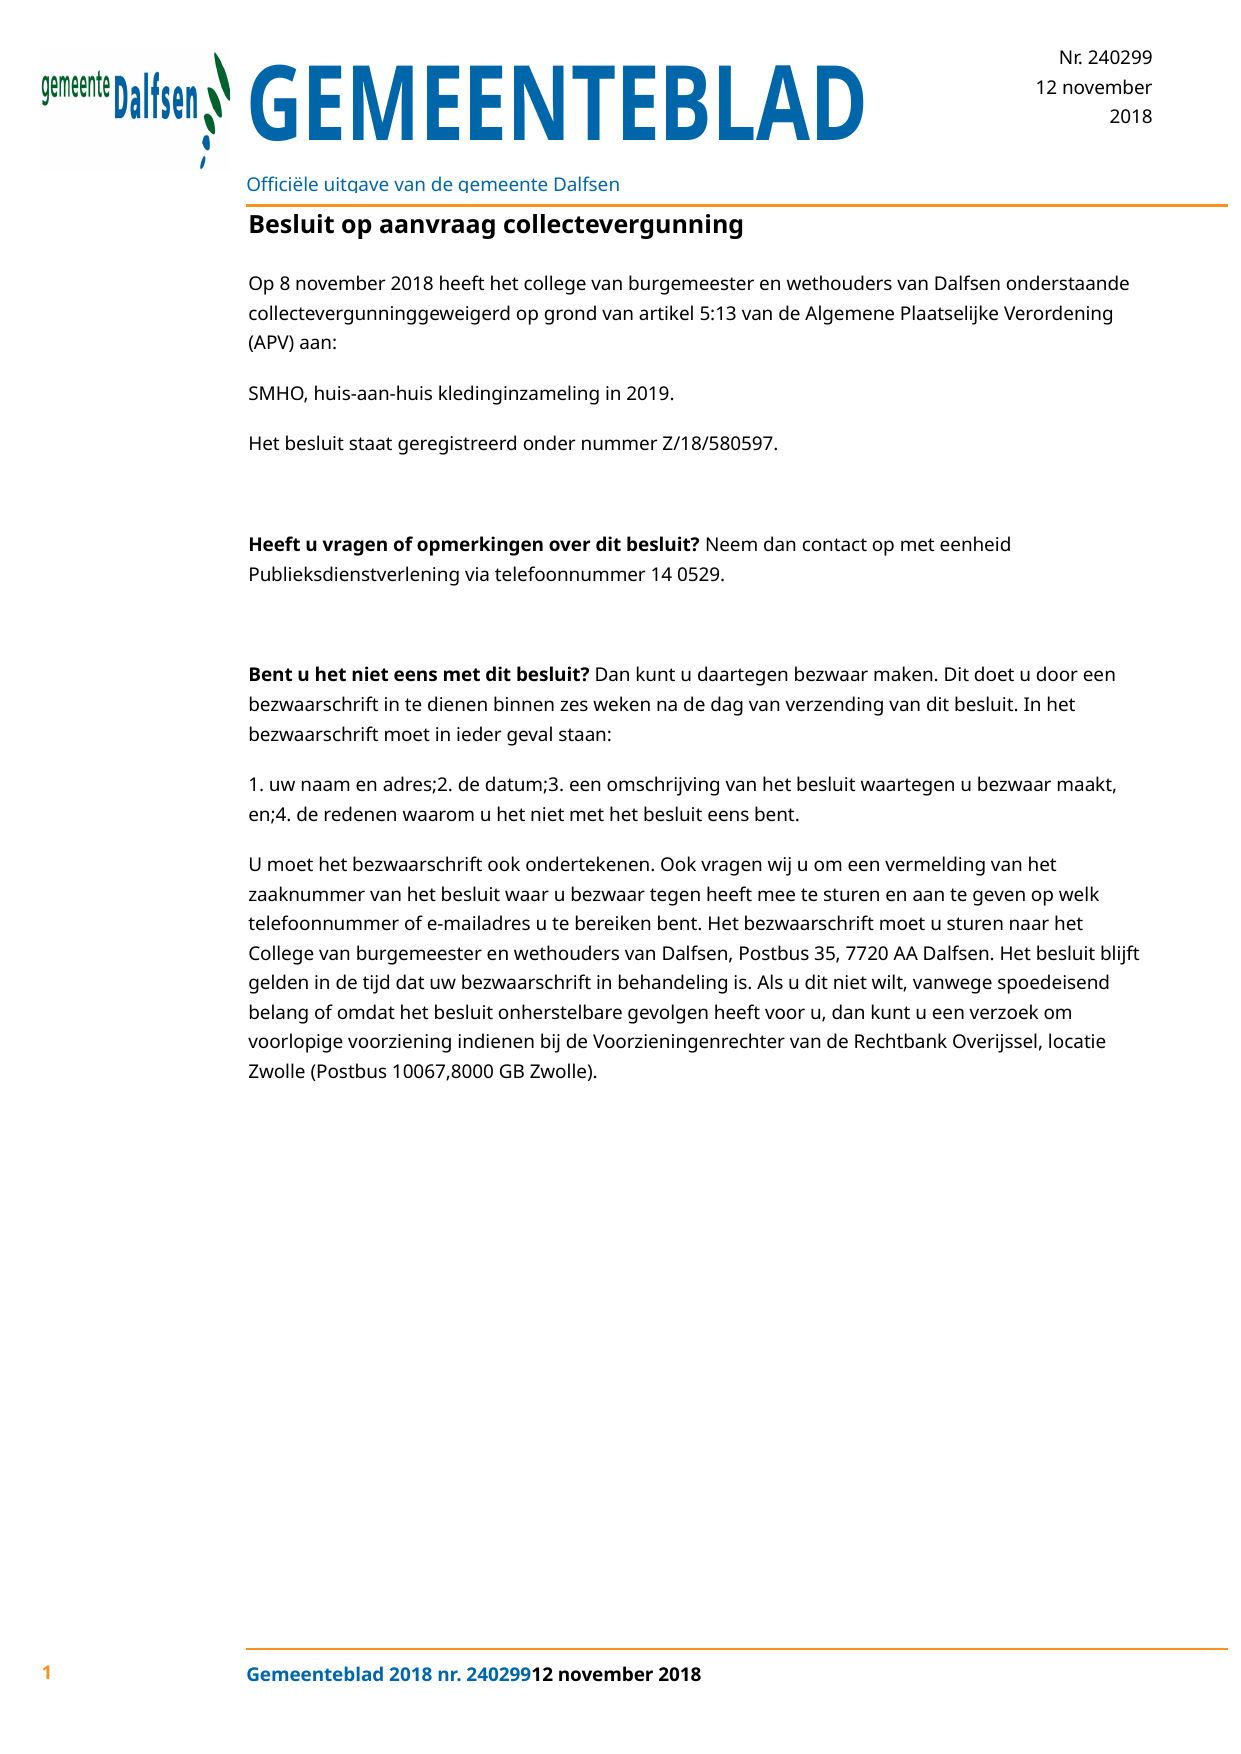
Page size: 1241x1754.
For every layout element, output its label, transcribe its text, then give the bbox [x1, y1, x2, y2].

text SMHO, huis-aan-huis kledinginzameling in 2019. [248, 380, 1152, 406]
picture [41, 47, 231, 172]
text 1. uw naam en adres;2. de datum;3. een omschrijving van het besluit waartegen u bezwaar maakt, en;4. de redenen waarom u het niet met het besluit eens bent. [248, 771, 1152, 826]
text U moet het bezwaarschrift ook ondertekenen. Ook vragen wij u om een vermelding van het zaaknummer van het besluit waar u bezwaar tegen heeft mee te sturen en aan te geven op welk telefoonnummer of e-mailadres u te bereiken bent. Het bezwaarschrift moet u sturen naar het College van burgemeester en wethouders van Dalfsen, Postbus 35, 7720 AA Dalfsen. Het besluit blijft gelden in de tijd dat uw bezwaarschrift in behandeling is. Als u dit niet wilt, vanwege spoedeisend belang of omdat het besluit onherstelbare gevolgen heeft voor u, dan kunt u een verzoek om voorlopige voorziening indienen bij de Voorzieningenrechter van de Rechtbank Overijssel, locatie Zwolle (Postbus 10067,8000 GB Zwolle). [248, 851, 1152, 1084]
text Bent u het niet eens met dit besluit? Dan kunt u daartegen bezwaar maken. Dit doet u door een bezwaarschrift in te dienen binnen zes weken na de dag van verzending van dit besluit. In het bezwaarschrift moet in ieder geval staan: [248, 662, 1152, 746]
text Heeft u vragen of opmerkingen over dit besluit? Neem dan contact op met eenheid Publieksdienstverlening via telefoonnummer 14 0529. [248, 531, 1152, 586]
text Op 8 november 2018 heeft het college van burgemeester en wethouders van Dalfsen onderstaande collectevergunninggeweigerd op grond van artikel 5:13 van de Algemene Plaatselijke Verordening (APV) aan: [248, 270, 1152, 355]
text Besluit op aanvraag collectevergunning [248, 207, 1152, 241]
text Het besluit staat geregistreerd onder nummer Z/18/580597. [248, 430, 1152, 456]
